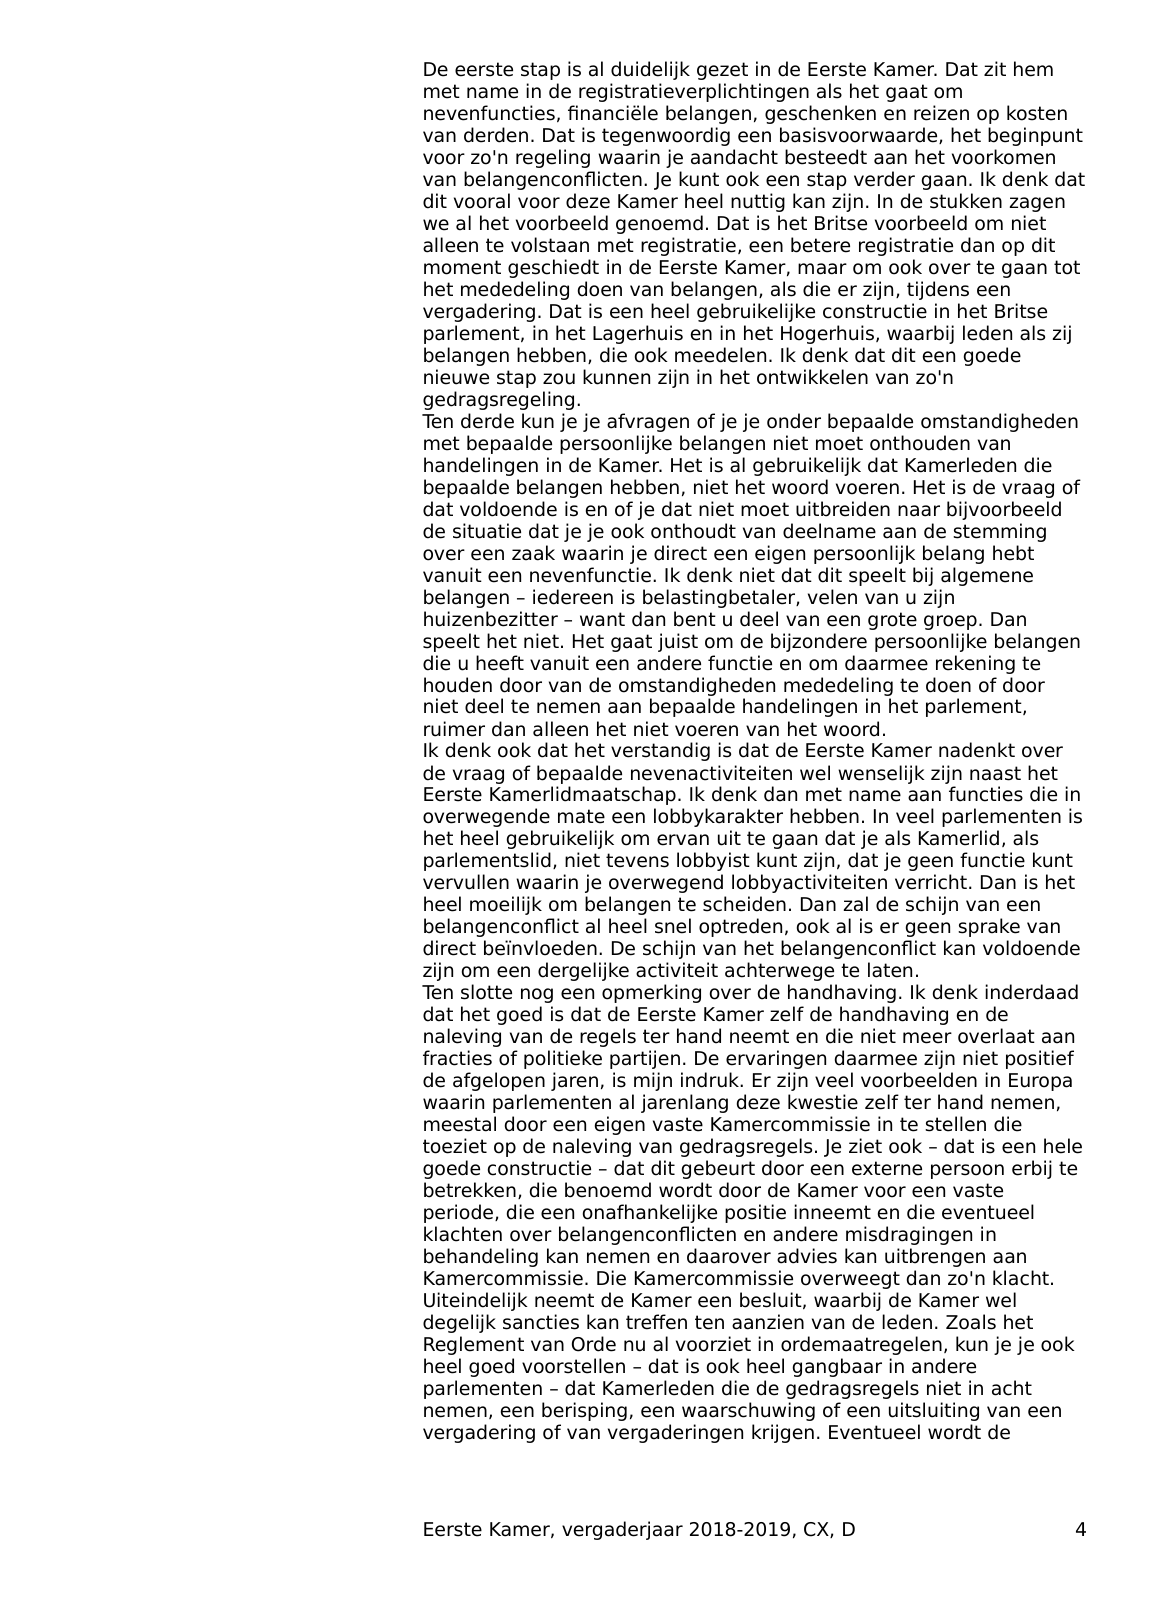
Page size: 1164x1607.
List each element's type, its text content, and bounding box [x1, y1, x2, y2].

text Ten derde kun je je afvragen of je je onder bepaalde omstandigheden met bepaalde persoonlijke belangen niet moet onthouden van handelingen in de Kamer. Het is al gebruikelijk dat Kamerleden die bepaalde belangen hebben, niet het woord voeren. Het is de vraag of dat voldoende is en of je dat niet moet uitbreiden naar bijvoorbeeld de situatie dat je je ook onthoudt van deelname aan de stemming over een zaak waarin je direct een eigen persoonlijk belang hebt vanuit een nevenfunctie. Ik denk niet dat dit speelt bij algemene belangen – iedereen is belastingbetaler, velen van u zijn huizenbezitter – want dan bent u deel van een grote groep. Dan speelt het niet. Het gaat juist om de bijzondere persoonlijke belangen die u heeft vanuit een andere functie en om daarmee rekening te houden door van de omstandigheden mededeling te doen of door niet deel te nemen aan bepaalde handelingen in het parlement, ruimer dan alleen het niet voeren van het woord. [422, 411, 1087, 740]
text De eerste stap is al duidelijk gezet in de Eerste Kamer. Dat zit hem met name in de registratieverplichtingen als het gaat om nevenfuncties, financiële belangen, geschenken en reizen op kosten van derden. Dat is tegenwoordig een basisvoorwaarde, het beginpunt voor zo'n regeling waarin je aandacht besteedt aan het voorkomen van belangenconflicten. Je kunt ook een stap verder gaan. Ik denk dat dit vooral voor deze Kamer heel nuttig kan zijn. In de stukken zagen we al het voorbeeld genoemd. Dat is het Britse voorbeeld om niet alleen te volstaan met registratie, een betere registratie dan op dit moment geschiedt in de Eerste Kamer, maar om ook over te gaan tot het mededeling doen van belangen, als die er zijn, tijdens een vergadering. Dat is een heel gebruikelijke constructie in het Britse parlement, in het Lagerhuis en in het Hogerhuis, waarbij leden als zij belangen hebben, die ook meedelen. Ik denk dat dit een goede nieuwe stap zou kunnen zijn in het ontwikkelen van zo'n gedragsregeling. [422, 59, 1087, 411]
text Ik denk ook dat het verstandig is dat de Eerste Kamer nadenkt over de vraag of bepaalde nevenactiviteiten wel wenselijk zijn naast het Eerste Kamerlidmaatschap. Ik denk dan met name aan functies die in overwegende mate een lobbykarakter hebben. In veel parlementen is het heel gebruikelijk om ervan uit te gaan dat je als Kamerlid, als parlementslid, niet tevens lobbyist kunt zijn, dat je geen functie kunt vervullen waarin je overwegend lobbyactiviteiten verricht. Dan is het heel moeilijk om belangen te scheiden. Dan zal de schijn van een belangenconflict al heel snel optreden, ook al is er geen sprake van direct beïnvloeden. De schijn van het belangenconflict kan voldoende zijn om een dergelijke activiteit achterwege te laten. [422, 740, 1087, 982]
text Ten slotte nog een opmerking over de handhaving. Ik denk inderdaad dat het goed is dat de Eerste Kamer zelf de handhaving en de naleving van de regels ter hand neemt en die niet meer overlaat aan fracties of politieke partijen. De ervaringen daarmee zijn niet positief de afgelopen jaren, is mijn indruk. Er zijn veel voorbeelden in Europa waarin parlementen al jarenlang deze kwestie zelf ter hand nemen, meestal door een eigen vaste Kamercommissie in te stellen die toeziet op de naleving van gedragsregels. Je ziet ook – dat is een hele goede constructie – dat dit gebeurt door een externe persoon erbij te betrekken, die benoemd wordt door de Kamer voor een vaste periode, die een onafhankelijke positie inneemt en die eventueel klachten over belangenconflicten en andere misdragingen in behandeling kan nemen en daarover advies kan uitbrengen aan Kamercommissie. Die Kamercommissie overweegt dan zo'n klacht. Uiteindelijk neemt de Kamer een besluit, waarbij de Kamer wel degelijk sancties kan treffen ten aanzien van de leden. Zoals het Reglement van Orde nu al voorziet in ordemaatregelen, kun je je ook heel goed voorstellen – dat is ook heel gangbaar in andere parlementen – dat Kamerleden die de gedragsregels niet in acht nemen, een berisping, een waarschuwing of een uitsluiting van een vergadering of van vergaderingen krijgen. Eventueel wordt de [422, 982, 1087, 1444]
